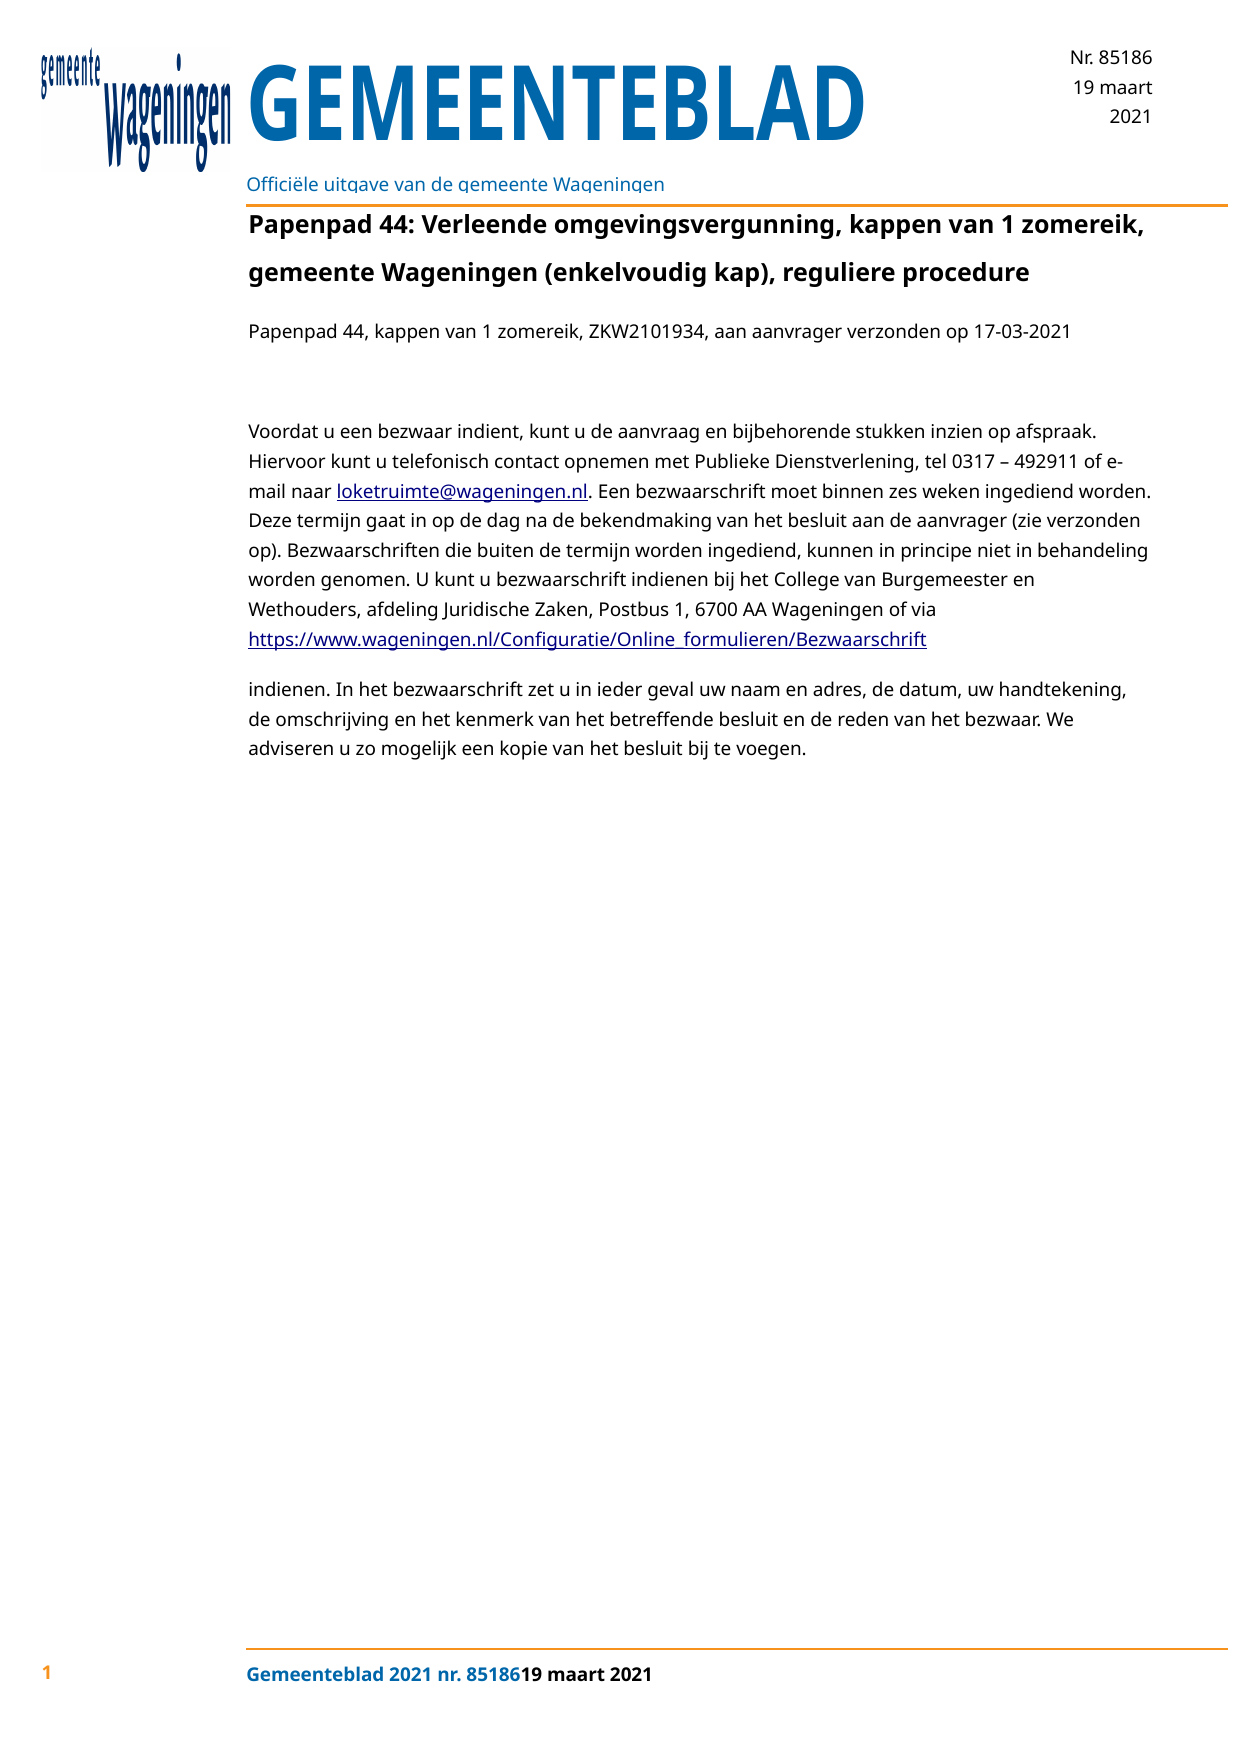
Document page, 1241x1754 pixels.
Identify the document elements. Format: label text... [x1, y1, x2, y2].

picture [41, 47, 231, 172]
text Papenpad 44: Verleende omgevingsvergunning, kappen van 1 zomereik, gemeente Wageningen (enkelvoudig kap), reguliere procedure [248, 207, 1152, 288]
text indienen. In het bezwaarschrift zet u in ieder geval uw naam en adres, de datum, uw handtekening, de omschrijving en het kenmerk van het betreffende besluit en de reden van het bezwaar. We adviseren u zo mogelijk een kopie van het besluit bij te voegen. [248, 676, 1152, 761]
text Papenpad 44, kappen van 1 zomereik, ZKW2101934, aan aanvrager verzonden op 17-03-2021 [248, 318, 1152, 344]
text Voordat u een bezwaar indient, kunt u de aanvraag en bijbehorende stukken inzien op afspraak. Hiervoor kunt u telefonisch contact opnemen met Publieke Dienstverlening, tel 0317 – 492911 of e-mail naar loketruimte@wageningen.nl. Een bezwaarschrift moet binnen zes weken ingediend worden. Deze termijn gaat in op de dag na de bekendmaking van het besluit aan de aanvrager (zie verzonden op). Bezwaarschriften die buiten de termijn worden ingediend, kunnen in principe niet in behandeling worden genomen. U kunt u bezwaarschrift indienen bij het College van Burgemeester en Wethouders, afdeling Juridische Zaken, Postbus 1, 6700 AA Wageningen of via https://www.wageningen.nl/Configuratie/Online_formulieren/Bezwaarschrift [248, 419, 1152, 652]
